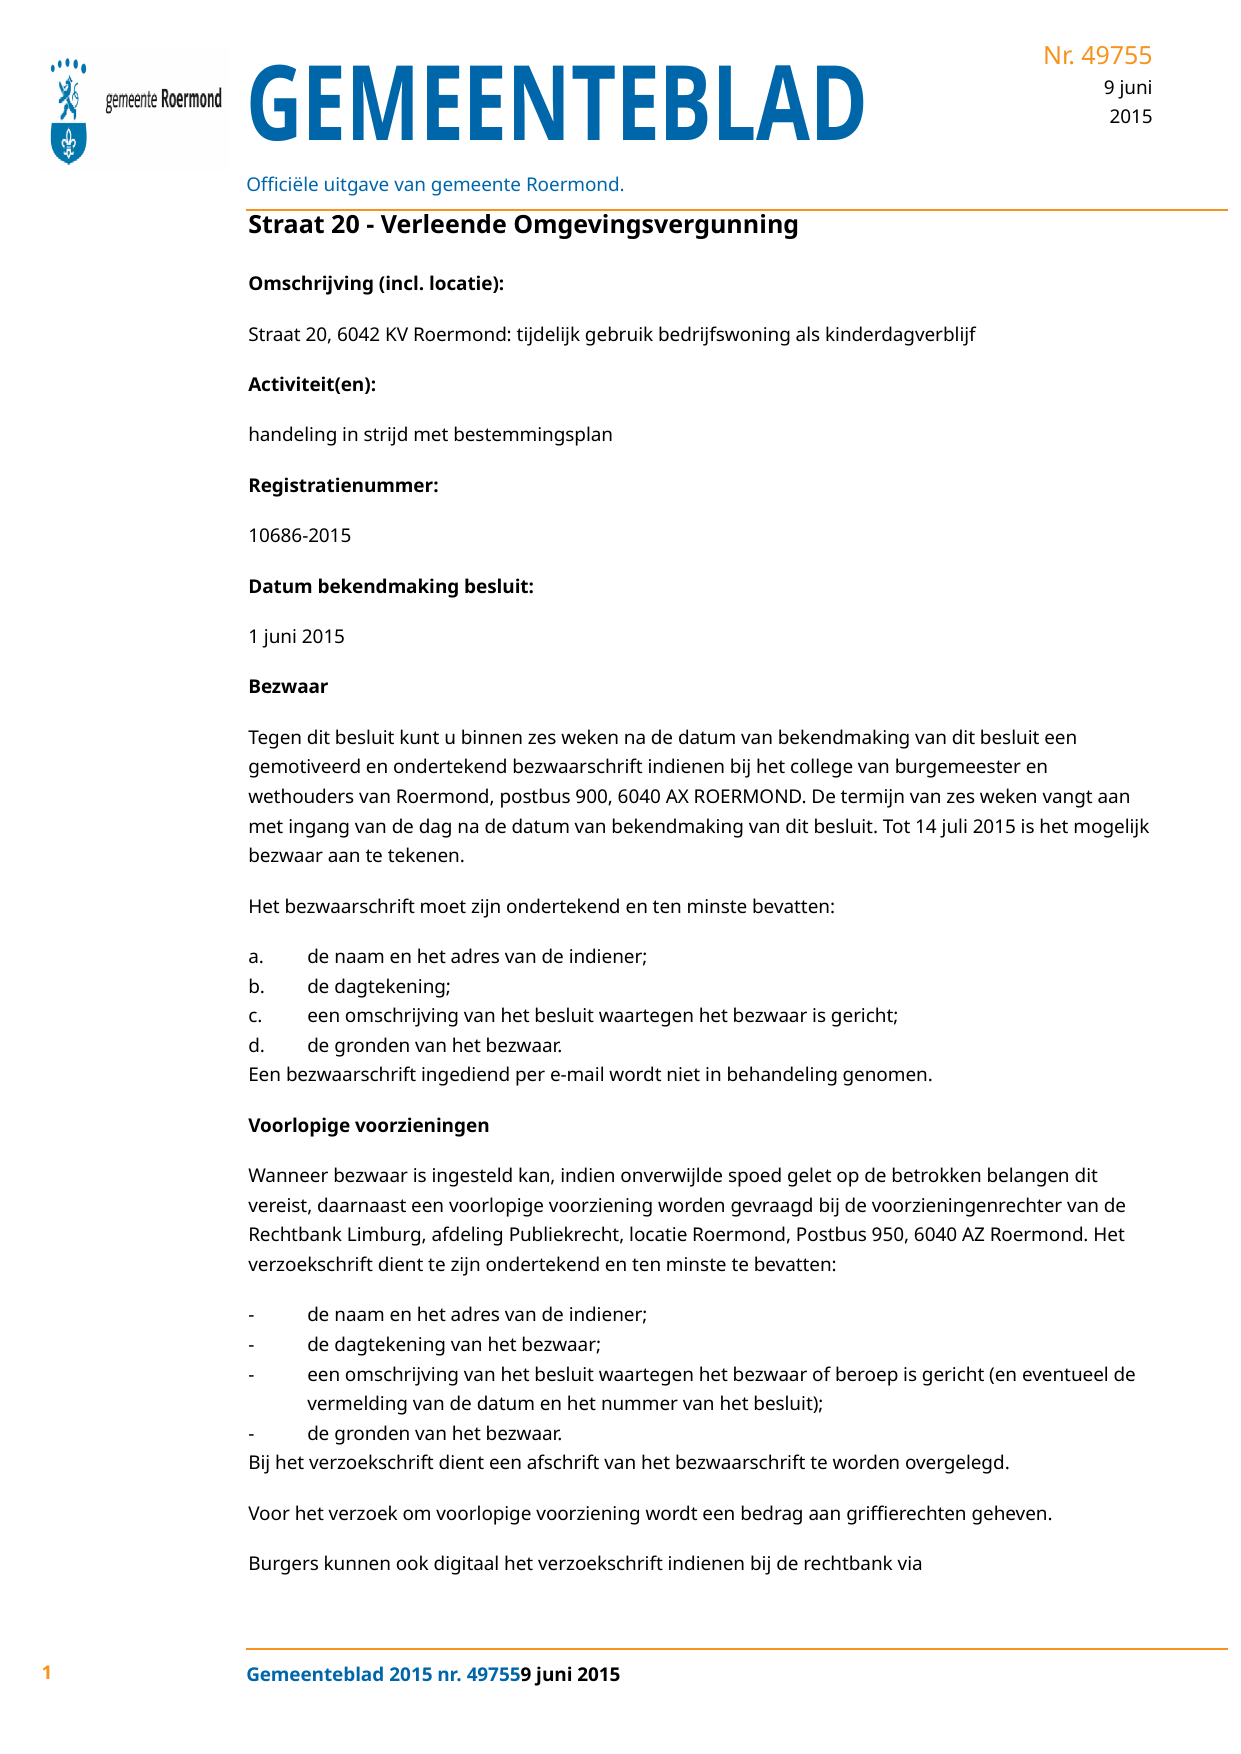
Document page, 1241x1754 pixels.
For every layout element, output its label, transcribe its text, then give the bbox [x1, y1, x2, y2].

text Activiteit(en): [248, 371, 1152, 397]
text Burgers kunnen ook digitaal het verzoekschrift indienen bij de rechtbank via [248, 1550, 1152, 1576]
list een omschrijving van het besluit waartegen het bezwaar of beroep is gericht (en eventueel de vermelding van de datum en het nummer van het besluit); [248, 1361, 1152, 1416]
text Voorlopige voorzieningen [248, 1112, 1152, 1138]
picture [41, 47, 231, 172]
text Bij het verzoekschrift dient een afschrift van het bezwaarschrift te worden overgelegd. [248, 1449, 1152, 1475]
list een omschrijving van het besluit waartegen het bezwaar is gericht; [248, 1002, 1152, 1028]
text Een bezwaarschrift ingediend per e-mail wordt niet in behandeling genomen. [248, 1062, 1152, 1087]
list de naam en het adres van de indiener; [248, 1302, 1152, 1327]
text Omschrijving (incl. locatie): [248, 270, 1152, 296]
text Straat 20 - Verleende Omgevingsvergunning [248, 211, 1152, 241]
list de gronden van het bezwaar. [248, 1420, 1152, 1446]
text Voor het verzoek om voorlopige voorziening wordt een bedrag aan griffierechten geheven. [248, 1500, 1152, 1526]
list de naam en het adres van de indiener; [248, 943, 1152, 969]
text 1 juni 2015 [248, 623, 1152, 649]
text Registratienummer: [248, 472, 1152, 498]
list de dagtekening van het bezwaar; [248, 1331, 1152, 1357]
text Tegen dit besluit kunt u binnen zes weken na de datum van bekendmaking van dit besluit een gemotiveerd en ondertekend bezwaarschrift indienen bij het college van burgemeester en wethouders van Roermond, postbus 900, 6040 AX ROERMOND. De termijn van zes weken vangt aan met ingang van de dag na de datum van bekendmaking van dit besluit. Tot 14 juli 2015 is het mogelijk bezwaar aan te tekenen. [248, 724, 1152, 868]
text Het bezwaarschrift moet zijn ondertekend en ten minste bevatten: [248, 893, 1152, 918]
text Straat 20, 6042 KV Roermond: tijdelijk gebruik bedrijfswoning als kinderdagverblijf [248, 321, 1152, 346]
list de dagtekening; [248, 973, 1152, 998]
text Datum bekendmaking besluit: [248, 573, 1152, 598]
text 10686-2015 [248, 522, 1152, 548]
text handeling in strijd met bestemmingsplan [248, 422, 1152, 447]
text Bezwaar [248, 674, 1152, 699]
text Wanneer bezwaar is ingesteld kan, indien onverwijlde spoed gelet op de betrokken belangen dit vereist, daarnaast een voorlopige voorziening worden gevraagd bij de voorzieningenrechter van de Rechtbank Limburg, afdeling Publiekrecht, locatie Roermond, Postbus 950, 6040 AZ Roermond. Het verzoekschrift dient te zijn ondertekend en ten minste te bevatten: [248, 1162, 1152, 1277]
list de gronden van het bezwaar. [248, 1032, 1152, 1058]
